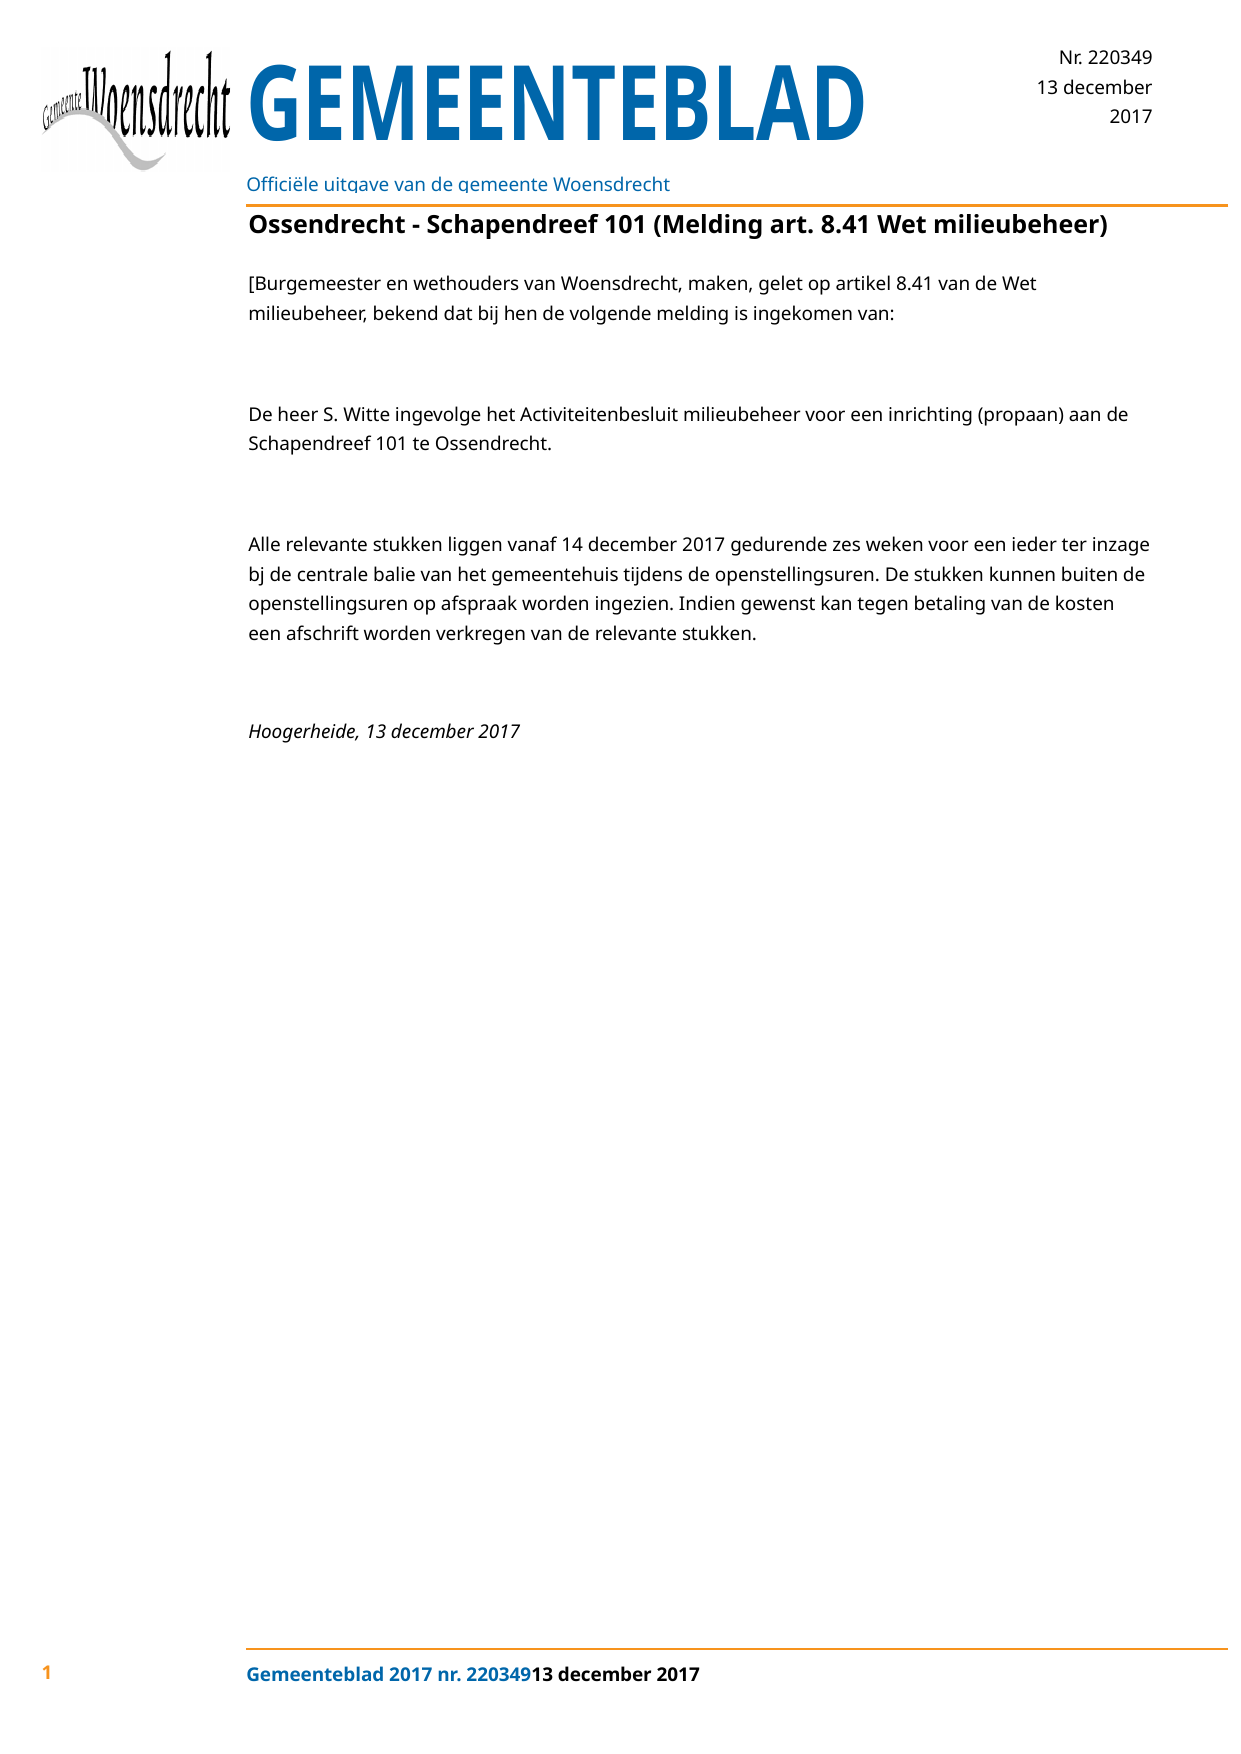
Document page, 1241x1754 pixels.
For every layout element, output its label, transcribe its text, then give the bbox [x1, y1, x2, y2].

text Alle relevante stukken liggen vanaf 14 december 2017 gedurende zes weken voor een ieder ter inzage bj de centrale balie van het gemeentehuis tijdens de openstellingsuren. De stukken kunnen buiten de openstellingsuren op afspraak worden ingezien. Indien gewenst kan tegen betaling van de kosten een afschrift worden verkregen van de relevante stukken. [248, 531, 1152, 646]
text Ossendrecht - Schapendreef 101 (Melding art. 8.41 Wet milieubeheer) [248, 207, 1152, 241]
text Hoogerheide, 13 december 2017 [248, 718, 1152, 744]
text De heer S. Witte ingevolge het Activiteitenbesluit milieubeheer voor een inrichting (propaan) aan de Schapendreef 101 te Ossendrecht. [248, 401, 1152, 456]
picture [41, 47, 231, 172]
text [Burgemeester en wethouders van Woensdrecht, maken, gelet op artikel 8.41 van de Wet milieubeheer, bekend dat bij hen de volgende melding is ingekomen van: [248, 270, 1152, 326]
